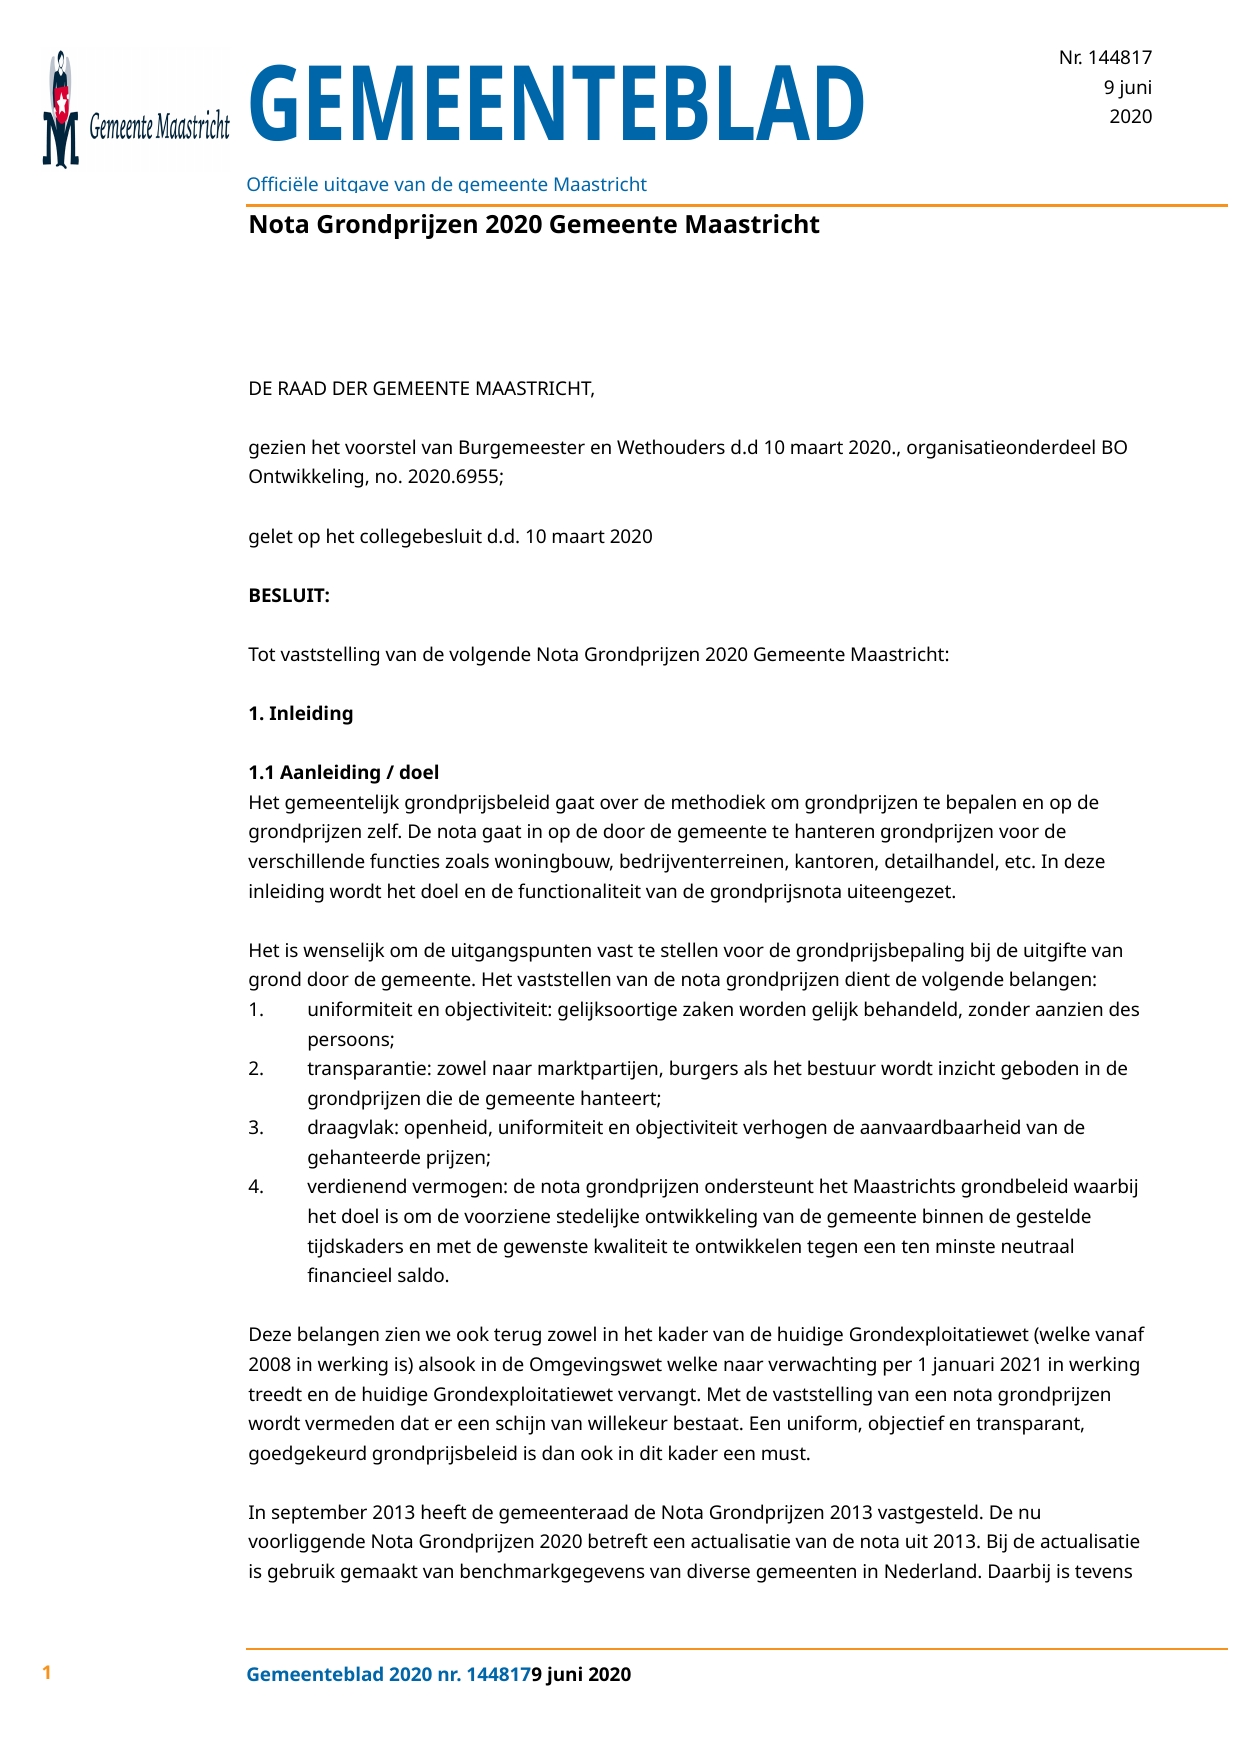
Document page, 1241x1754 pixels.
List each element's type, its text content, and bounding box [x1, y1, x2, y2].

text Nota Grondprijzen 2020 Gemeente Maastricht [248, 207, 1152, 241]
text 1.1 Aanleiding / doel [248, 759, 1152, 785]
text BESLUIT: [248, 582, 1152, 608]
text Tot vaststelling van de volgende Nota Grondprijzen 2020 Gemeente Maastricht: [248, 641, 1152, 667]
text In september 2013 heeft de gemeenteraad de Nota Grondprijzen 2013 vastgesteld. De nu voorliggende Nota Grondprijzen 2020 betreft een actualisatie van de nota uit 2013. Bij de actualisatie is gebruik gemaakt van benchmarkgegevens van diverse gemeenten in Nederland. Daarbij is tevens [248, 1499, 1152, 1584]
text Het gemeentelijk grondprijsbeleid gaat over de methodiek om grondprijzen te bepalen en op de grondprijzen zelf. De nota gaat in op de door de gemeente te hanteren grondprijzen voor de verschillende functies zoals woningbouw, bedrijventerreinen, kantoren, detailhandel, etc. In deze inleiding wordt het doel en de functionaliteit van de grondprijsnota uiteengezet. [248, 789, 1152, 903]
list uniformiteit en objectiviteit: gelijksoortige zaken worden gelijk behandeld, zonder aanzien des persoons; [248, 996, 1152, 1051]
text Het is wenselijk om de uitgangspunten vast te stellen voor de grondprijsbepaling bij de uitgifte van grond door de gemeente. Het vaststellen van de nota grondprijzen dient de volgende belangen: [248, 937, 1152, 992]
list transparantie: zowel naar marktpartijen, burgers als het bestuur wordt inzicht geboden in de grondprijzen die de gemeente hanteert; [248, 1055, 1152, 1111]
list verdienend vermogen: de nota grondprijzen ondersteunt het Maastrichts grondbeleid waarbij het doel is om de voorziene stedelijke ontwikkeling van de gemeente binnen de gestelde tijdskaders en met de gewenste kwaliteit te ontwikkelen tegen een ten minste neutraal financieel saldo. [248, 1174, 1152, 1288]
list draagvlak: openheid, uniformiteit en objectiviteit verhogen de aanvaardbaarheid van de gehanteerde prijzen; [248, 1114, 1152, 1170]
text gelet op het collegebesluit d.d. 10 maart 2020 [248, 523, 1152, 548]
text Deze belangen zien we ook terug zowel in het kader van de huidige Grondexploitatiewet (welke vanaf 2008 in werking is) alsook in de Omgevingswet welke naar verwachting per 1 januari 2021 in werking treedt en de huidige Grondexploitatiewet vervangt. Met de vaststelling van een nota grondprijzen wordt vermeden dat er een schijn van willekeur bestaat. Een uniform, objectief en transparant, goedgekeurd grondprijsbeleid is dan ook in dit kader een must. [248, 1322, 1152, 1466]
picture [41, 47, 231, 172]
text DE RAAD DER GEMEENTE MAASTRICHT, [248, 375, 1152, 401]
text 1. Inleiding [248, 700, 1152, 726]
text gezien het voorstel van Burgemeester en Wethouders d.d 10 maart 2020., organisatieonderdeel BO [248, 434, 1152, 460]
text Ontwikkeling, no. 2020.6955; [248, 464, 1152, 489]
